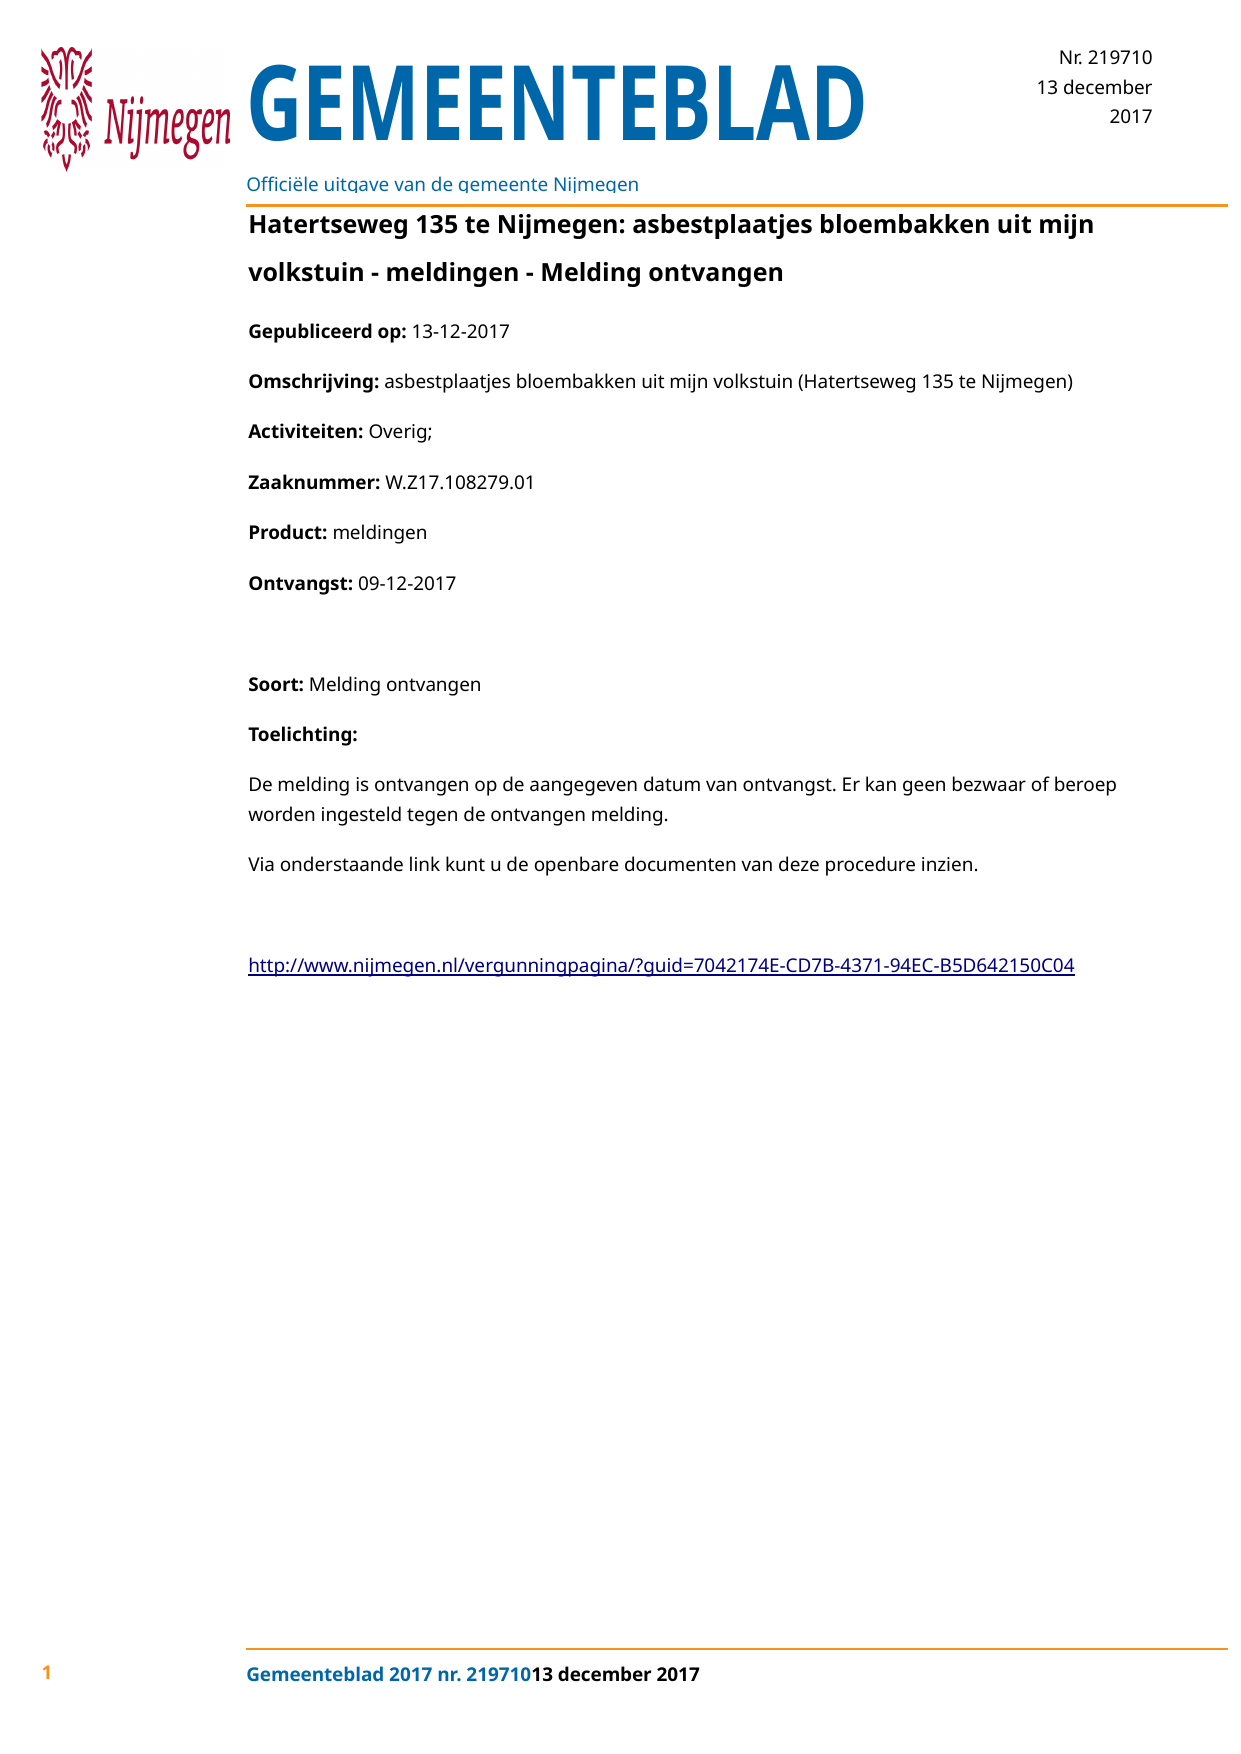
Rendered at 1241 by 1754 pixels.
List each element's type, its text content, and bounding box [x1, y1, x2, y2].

text Zaaknummer: W.Z17.108279.01 [248, 469, 1152, 495]
text Hatertseweg 135 te Nijmegen: asbestplaatjes bloembakken uit mijn volkstuin - meldingen - Melding ontvangen [248, 207, 1152, 288]
text Via onderstaande link kunt u de openbare documenten van deze procedure inzien. [248, 852, 1152, 877]
text Toelichting: [248, 721, 1152, 747]
text Omschrijving: asbestplaatjes bloembakken uit mijn volkstuin (Hatertseweg 135 te Nijmegen) [248, 368, 1152, 394]
picture [41, 47, 231, 172]
text http://www.nijmegen.nl/vergunningpagina/?guid=7042174E-CD7B-4371-94EC-B5D642150C04 [248, 952, 1152, 978]
text Gepubliceerd op: 13-12-2017 [248, 318, 1152, 344]
text Ontvangst: 09-12-2017 [248, 570, 1152, 596]
text Soort: Melding ontvangen [248, 671, 1152, 697]
text De melding is ontvangen op de aangegeven datum van ontvangst. Er kan geen bezwaar of beroep worden ingesteld tegen de ontvangen melding. [248, 772, 1152, 827]
text Activiteiten: Overig; [248, 419, 1152, 444]
text Product: meldingen [248, 519, 1152, 545]
